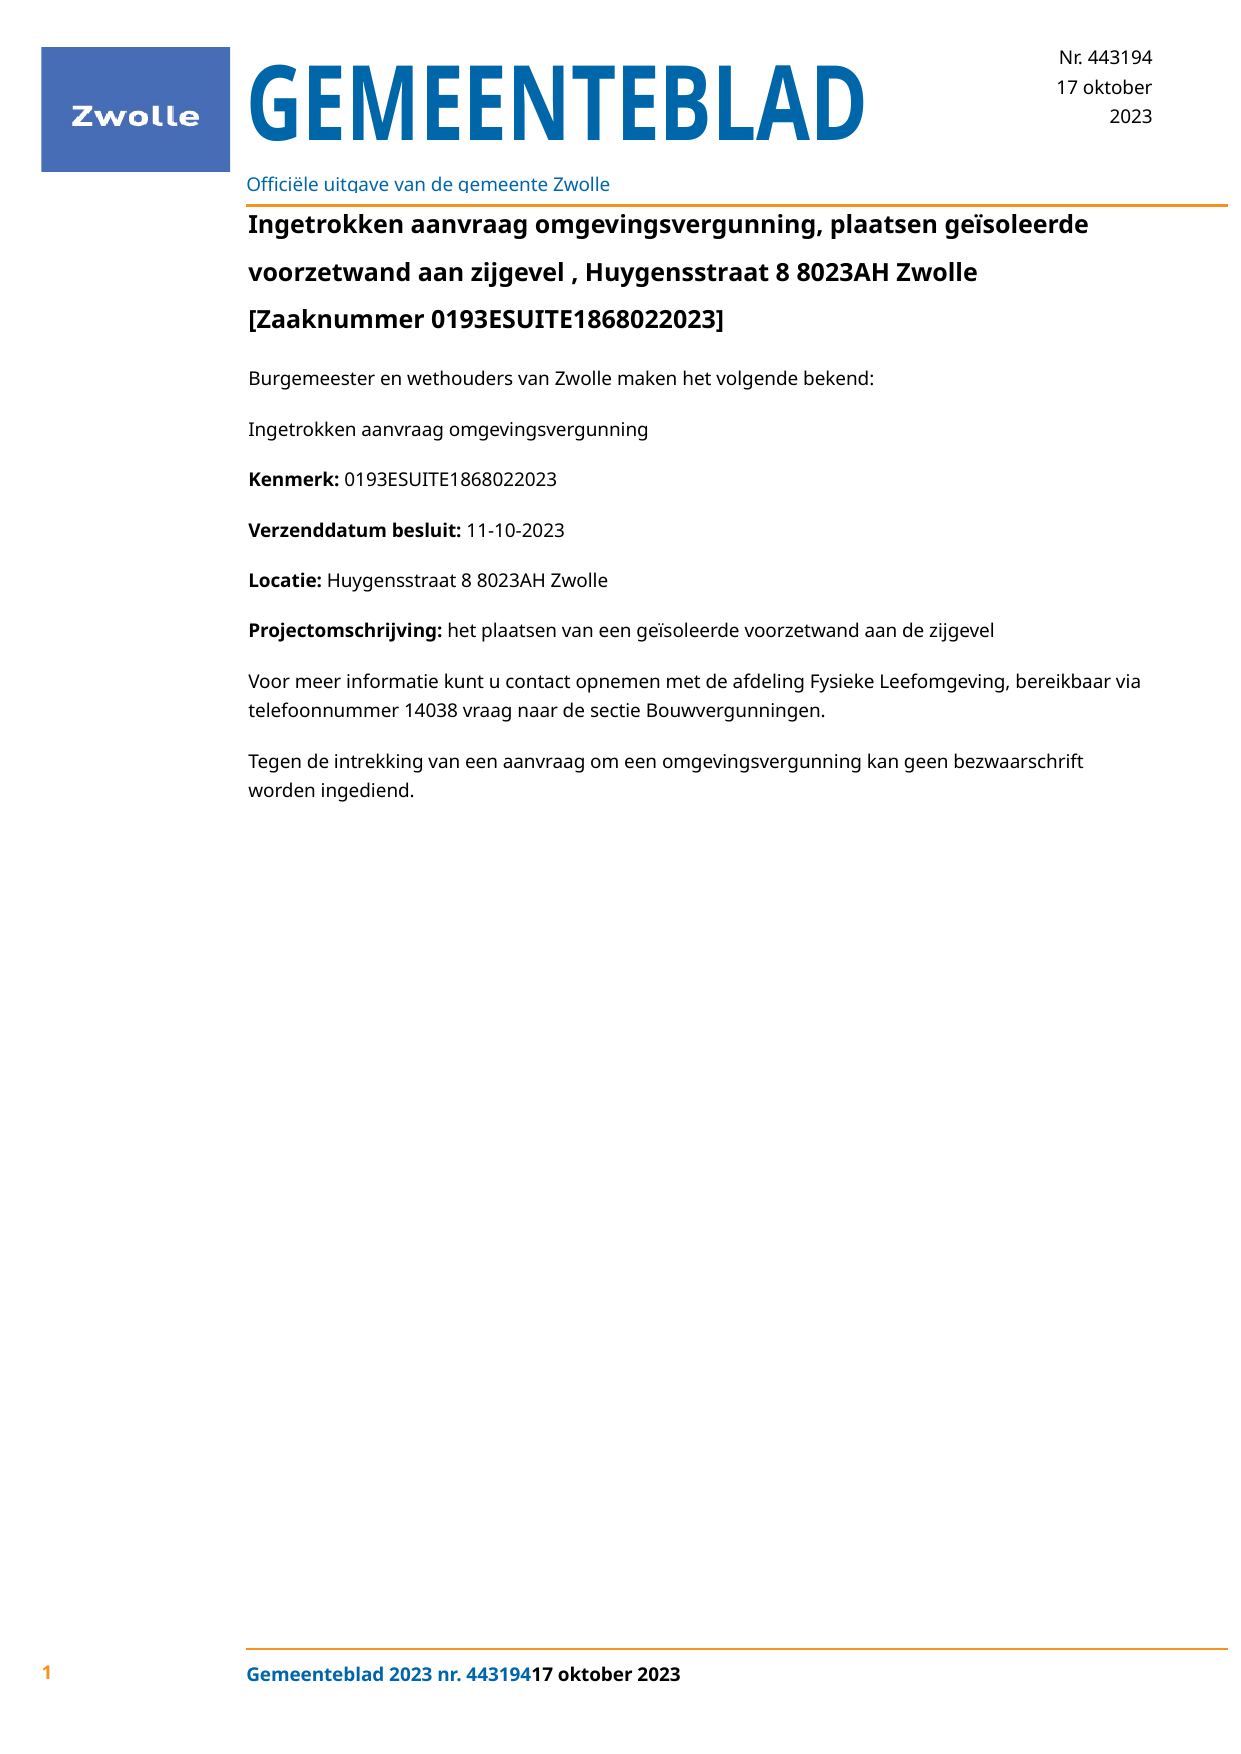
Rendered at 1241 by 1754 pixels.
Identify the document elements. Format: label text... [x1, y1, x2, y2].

text Locatie: Huygensstraat 8 8023AH Zwolle [248, 567, 1152, 593]
text Burgemeester en wethouders van Zwolle maken het volgende bekend: [248, 366, 1152, 391]
text Ingetrokken aanvraag omgevingsvergunning, plaatsen geïsoleerde voorzetwand aan zijgevel , Huygensstraat 8 8023AH Zwolle [Zaaknummer 0193ESUITE1868022023] [248, 207, 1152, 336]
picture [41, 47, 231, 172]
text Kenmerk: 0193ESUITE1868022023 [248, 466, 1152, 492]
text Projectomschrijving: het plaatsen van een geïsoleerde voorzetwand aan de zijgevel [248, 618, 1152, 643]
text Ingetrokken aanvraag omgevingsvergunning [248, 416, 1152, 442]
text Tegen de intrekking van een aanvraag om een omgevingsvergunning kan geen bezwaarschrift worden ingediend. [248, 748, 1152, 803]
text Verzenddatum besluit: 11-10-2023 [248, 517, 1152, 542]
text Voor meer informatie kunt u contact opnemen met de afdeling Fysieke Leefomgeving, bereikbaar via telefoonnummer 14038 vraag naar de sectie Bouwvergunningen. [248, 668, 1152, 723]
